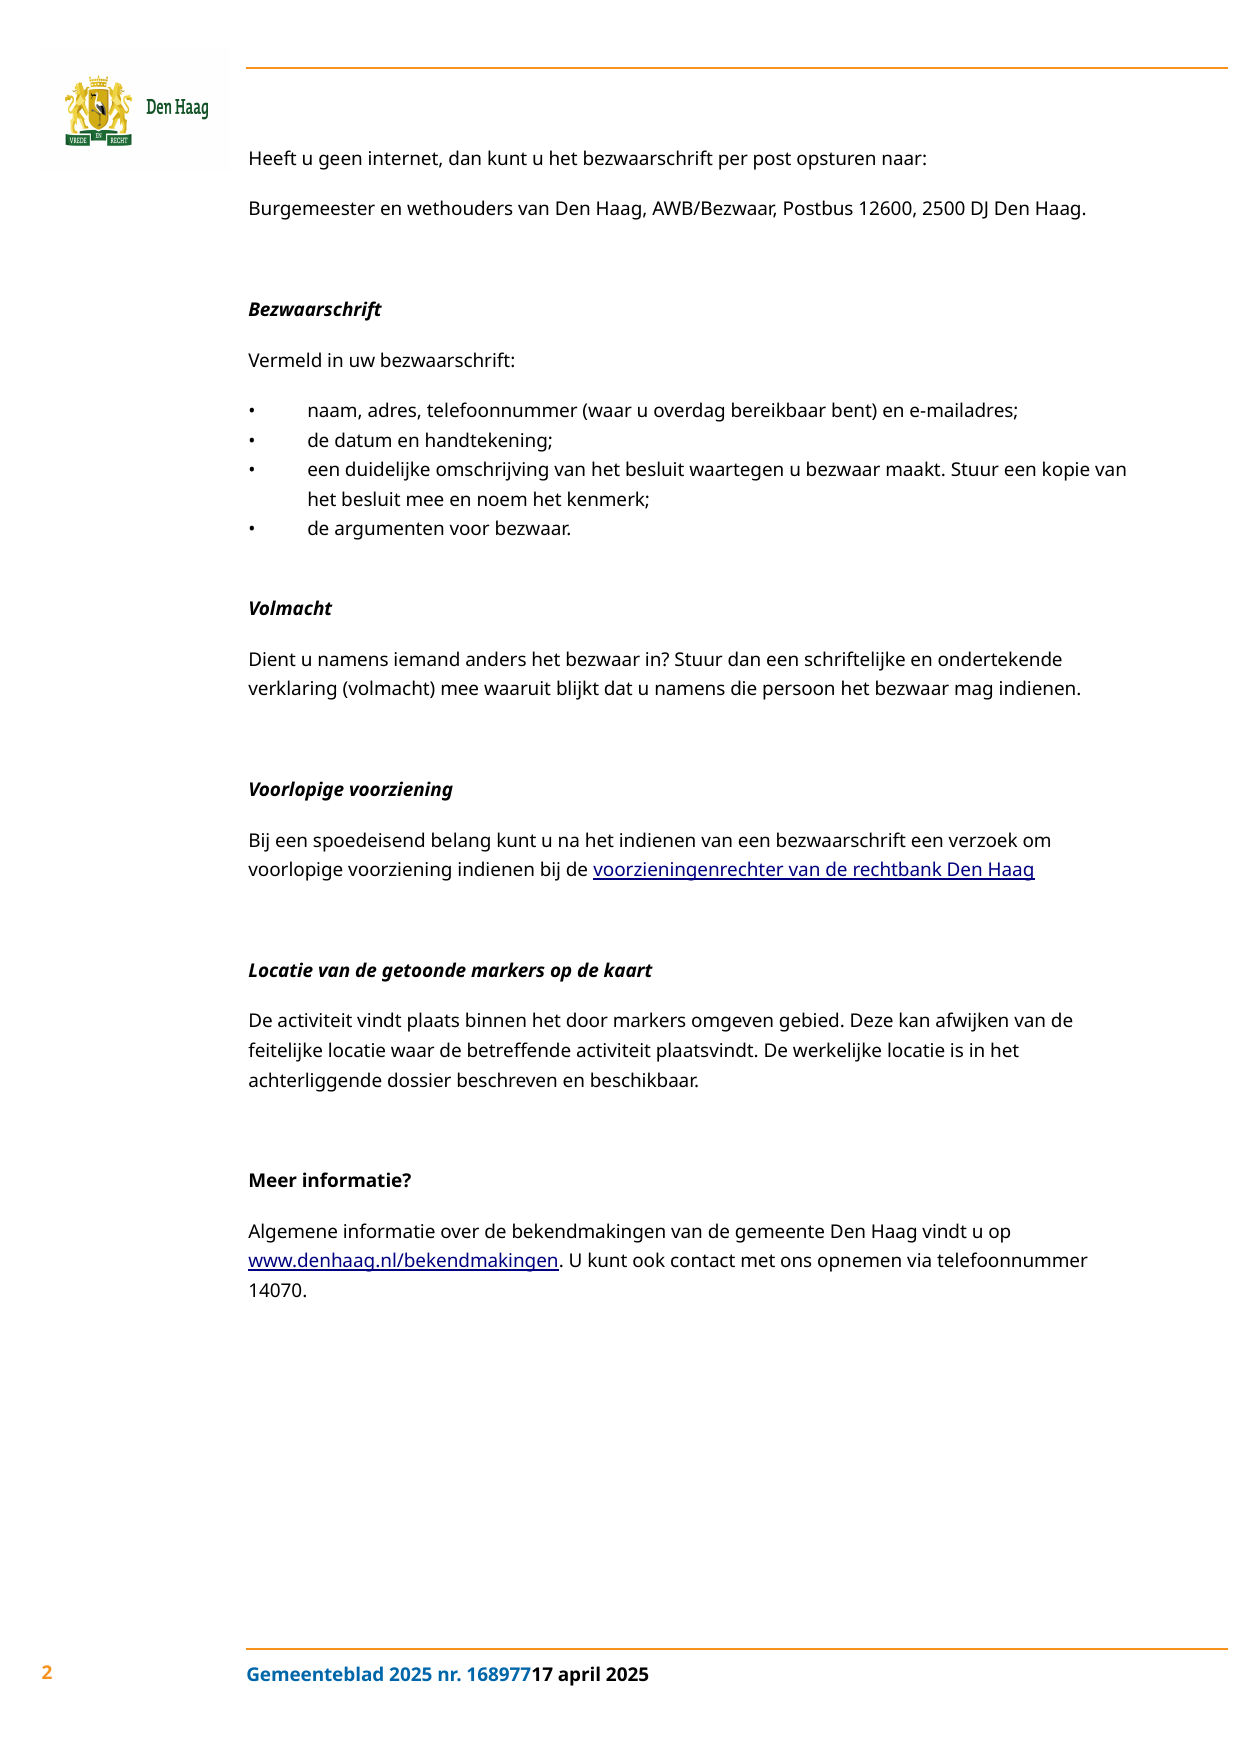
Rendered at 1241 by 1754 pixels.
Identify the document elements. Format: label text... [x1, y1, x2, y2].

text Locatie van de getoonde markers op de kaart [248, 957, 1152, 983]
list de datum en handtekening; [248, 427, 1152, 453]
text Voorlopige voorziening [248, 776, 1152, 802]
list naam, adres, telefoonnummer (waar u overdag bereikbaar bent) en e-mailadres; [248, 397, 1152, 423]
picture [41, 47, 231, 172]
text Heeft u geen internet, dan kunt u het bezwaarschrift per post opsturen naar: [248, 145, 1152, 171]
text Dient u namens iemand anders het bezwaar in? Stuur dan een schriftelijke en ondertekende verklaring (volmacht) mee waaruit blijkt dat u namens die persoon het bezwaar mag indienen. [248, 646, 1152, 701]
text Burgemeester en wethouders van Den Haag, AWB/Bezwaar, Postbus 12600, 2500 DJ Den Haag. [248, 196, 1152, 221]
text Bezwaarschrift [248, 296, 1152, 322]
text Algemene informatie over de bekendmakingen van de gemeente Den Haag vindt u op www.denhaag.nl/bekendmakingen. U kunt ook contact met ons opnemen via telefoonnummer 14070. [248, 1218, 1152, 1303]
list de argumenten voor bezwaar. [248, 516, 1152, 541]
text De activiteit vindt plaats binnen het door markers omgeven gebied. Deze kan afwijken van de feitelijke locatie waar de betreffende activiteit plaatsvindt. De werkelijke locatie is in het achterliggende dossier beschreven en beschikbaar. [248, 1008, 1152, 1093]
text Meer informatie? [248, 1168, 1152, 1193]
text Bij een spoedeisend belang kunt u na het indienen van een bezwaarschrift een verzoek om voorlopige voorziening indienen bij de voorzieningenrechter van de rechtbank Den Haag [248, 827, 1152, 882]
text Vermeld in uw bezwaarschrift: [248, 347, 1152, 373]
text Volmacht [248, 596, 1152, 621]
list een duidelijke omschrijving van het besluit waartegen u bezwaar maakt. Stuur een kopie van het besluit mee en noem het kenmerk; [248, 456, 1152, 512]
